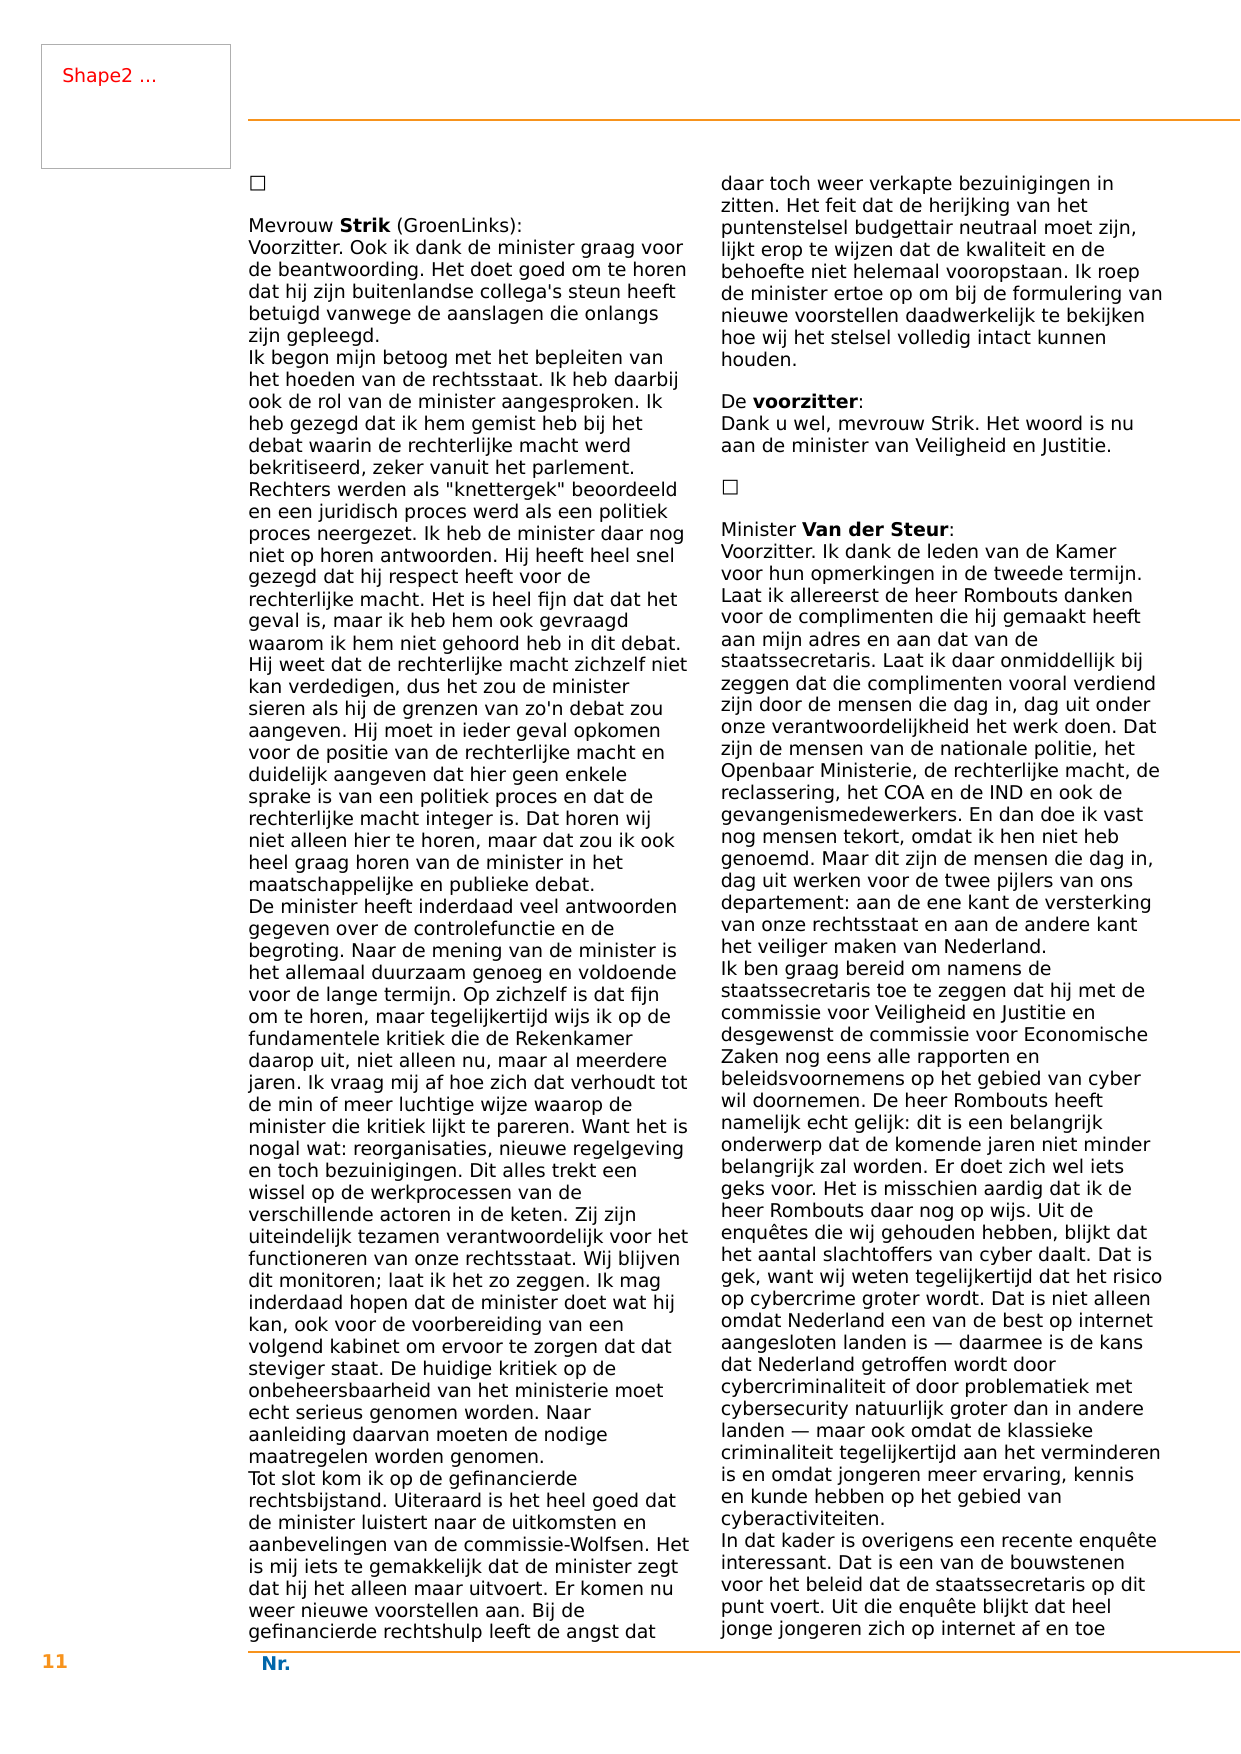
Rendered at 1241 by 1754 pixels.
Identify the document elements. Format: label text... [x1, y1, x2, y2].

text Voorzitter. Ook ik dank de minister graag voor de beantwoording. Het doet goed om te horen dat hij zijn buitenlandse collega's steun heeft betuigd vanwege de aanslagen die onlangs zijn gepleegd. [248, 237, 691, 347]
text ⬜ [248, 173, 691, 195]
text De voorzitter: [721, 391, 1163, 413]
text Minister Van der Steur: [721, 518, 1163, 541]
text Dank u wel, mevrouw Strik. Het woord is nu aan de minister van Veiligheid en Justitie. [721, 413, 1163, 457]
text Mevrouw Strik (GroenLinks): [248, 215, 691, 237]
text Voorzitter. Ik dank de leden van de Kamer voor hun opmerkingen in de tweede termijn. Laat ik allereerst de heer Rombouts danken voor de complimenten die hij gemaakt heeft aan mijn adres en aan dat van de staatssecretaris. Laat ik daar onmiddellijk bij zeggen dat die complimenten vooral verdiend zijn door de mensen die dag in, dag uit onder onze verantwoordelijkheid het werk doen. Dat zijn de mensen van de nationale politie, het Openbaar Ministerie, de rechterlijke macht, de reclassering, het COA en de IND en ook de gevangenismedewerkers. En dan doe ik vast nog mensen tekort, omdat ik hen niet heb genoemd. Maar dit zijn de mensen die dag in, dag uit werken voor de twee pijlers van ons departement: aan de ene kant de versterking van onze rechtsstaat en aan de andere kant het veiliger maken van Nederland. [721, 541, 1163, 958]
text Tot slot kom ik op de gefinancierde rechtsbijstand. Uiteraard is het heel goed dat de minister luistert naar de uitkomsten en aanbevelingen van de commissie-Wolfsen. Het is mij iets te gemakkelijk dat de minister zegt dat hij het alleen maar uitvoert. Er komen nu weer nieuwe voorstellen aan. Bij de gefinancierde rechtshulp leeft de angst dat [248, 1468, 691, 1643]
text De minister heeft inderdaad veel antwoorden gegeven over de controlefunctie en de begroting. Naar de mening van de minister is het allemaal duurzaam genoeg en voldoende voor de lange termijn. Op zichzelf is dat fijn om te horen, maar tegelijkertijd wijs ik op de fundamentele kritiek die de Rekenkamer daarop uit, niet alleen nu, maar al meerdere jaren. Ik vraag mij af hoe zich dat verhoudt tot de min of meer luchtige wijze waarop de minister die kritiek lijkt te pareren. Want het is nogal wat: reorganisaties, nieuwe regelgeving en toch bezuinigingen. Dit alles trekt een wissel op de werkprocessen van de verschillende actoren in de keten. Zij zijn uiteindelijk tezamen verantwoordelijk voor het functioneren van onze rechtsstaat. Wij blijven dit monitoren; laat ik het zo zeggen. Ik mag inderdaad hopen dat de minister doet wat hij kan, ook voor de voorbereiding van een volgend kabinet om ervoor te zorgen dat dat steviger staat. De huidige kritiek op de onbeheersbaarheid van het ministerie moet echt serieus genomen worden. Naar aanleiding daarvan moeten de nodige maatregelen worden genomen. [248, 896, 691, 1468]
text Ik begon mijn betoog met het bepleiten van het hoeden van de rechtsstaat. Ik heb daarbij ook de rol van de minister aangesproken. Ik heb gezegd dat ik hem gemist heb bij het debat waarin de rechterlijke macht werd bekritiseerd, zeker vanuit het parlement. Rechters werden als "knettergek" beoordeeld en een juridisch proces werd als een politiek proces neergezet. Ik heb de minister daar nog niet op horen antwoorden. Hij heeft heel snel gezegd dat hij respect heeft voor de rechterlijke macht. Het is heel fijn dat dat het geval is, maar ik heb hem ook gevraagd waarom ik hem niet gehoord heb in dit debat. Hij weet dat de rechterlijke macht zichzelf niet kan verdedigen, dus het zou de minister sieren als hij de grenzen van zo'n debat zou aangeven. Hij moet in ieder geval opkomen voor de positie van de rechterlijke macht en duidelijk aangeven dat hier geen enkele sprake is van een politiek proces en dat de rechterlijke macht integer is. Dat horen wij niet alleen hier te horen, maar dat zou ik ook heel graag horen van de minister in het maatschappelijke en publieke debat. [248, 347, 691, 896]
text daar toch weer verkapte bezuinigingen in zitten. Het feit dat de herijking van het puntenstelsel budgettair neutraal moet zijn, lijkt erop te wijzen dat de kwaliteit en de behoefte niet helemaal vooropstaan. Ik roep de minister ertoe op om bij de formulering van nieuwe voorstellen daadwerkelijk te bekijken hoe wij het stelsel volledig intact kunnen houden. [721, 173, 1163, 371]
text In dat kader is overigens een recente enquête interessant. Dat is een van de bouwstenen voor het beleid dat de staatssecretaris op dit punt voert. Uit die enquête blijkt dat heel jonge jongeren zich op internet af en toe [721, 1529, 1163, 1639]
text ⬜ [721, 477, 1163, 498]
text Ik ben graag bereid om namens de staatssecretaris toe te zeggen dat hij met de commissie voor Veiligheid en Justitie en desgewenst de commissie voor Economische Zaken nog eens alle rapporten en beleidsvoornemens op het gebied van cyber wil doornemen. De heer Rombouts heeft namelijk echt gelijk: dit is een belangrijk onderwerp dat de komende jaren niet minder belangrijk zal worden. Er doet zich wel iets geks voor. Het is misschien aardig dat ik de heer Rombouts daar nog op wijs. Uit de enquêtes die wij gehouden hebben, blijkt dat het aantal slachtoffers van cyber daalt. Dat is gek, want wij weten tegelijkertijd dat het risico op cybercrime groter wordt. Dat is niet alleen omdat Nederland een van de best op internet aangesloten landen is — daarmee is de kans dat Nederland getroffen wordt door cybercriminaliteit of door problematiek met cybersecurity natuurlijk groter dan in andere landen — maar ook omdat de klassieke criminaliteit tegelijkertijd aan het verminderen is en omdat jongeren meer ervaring, kennis en kunde hebben op het gebied van cyberactiviteiten. [721, 958, 1163, 1529]
